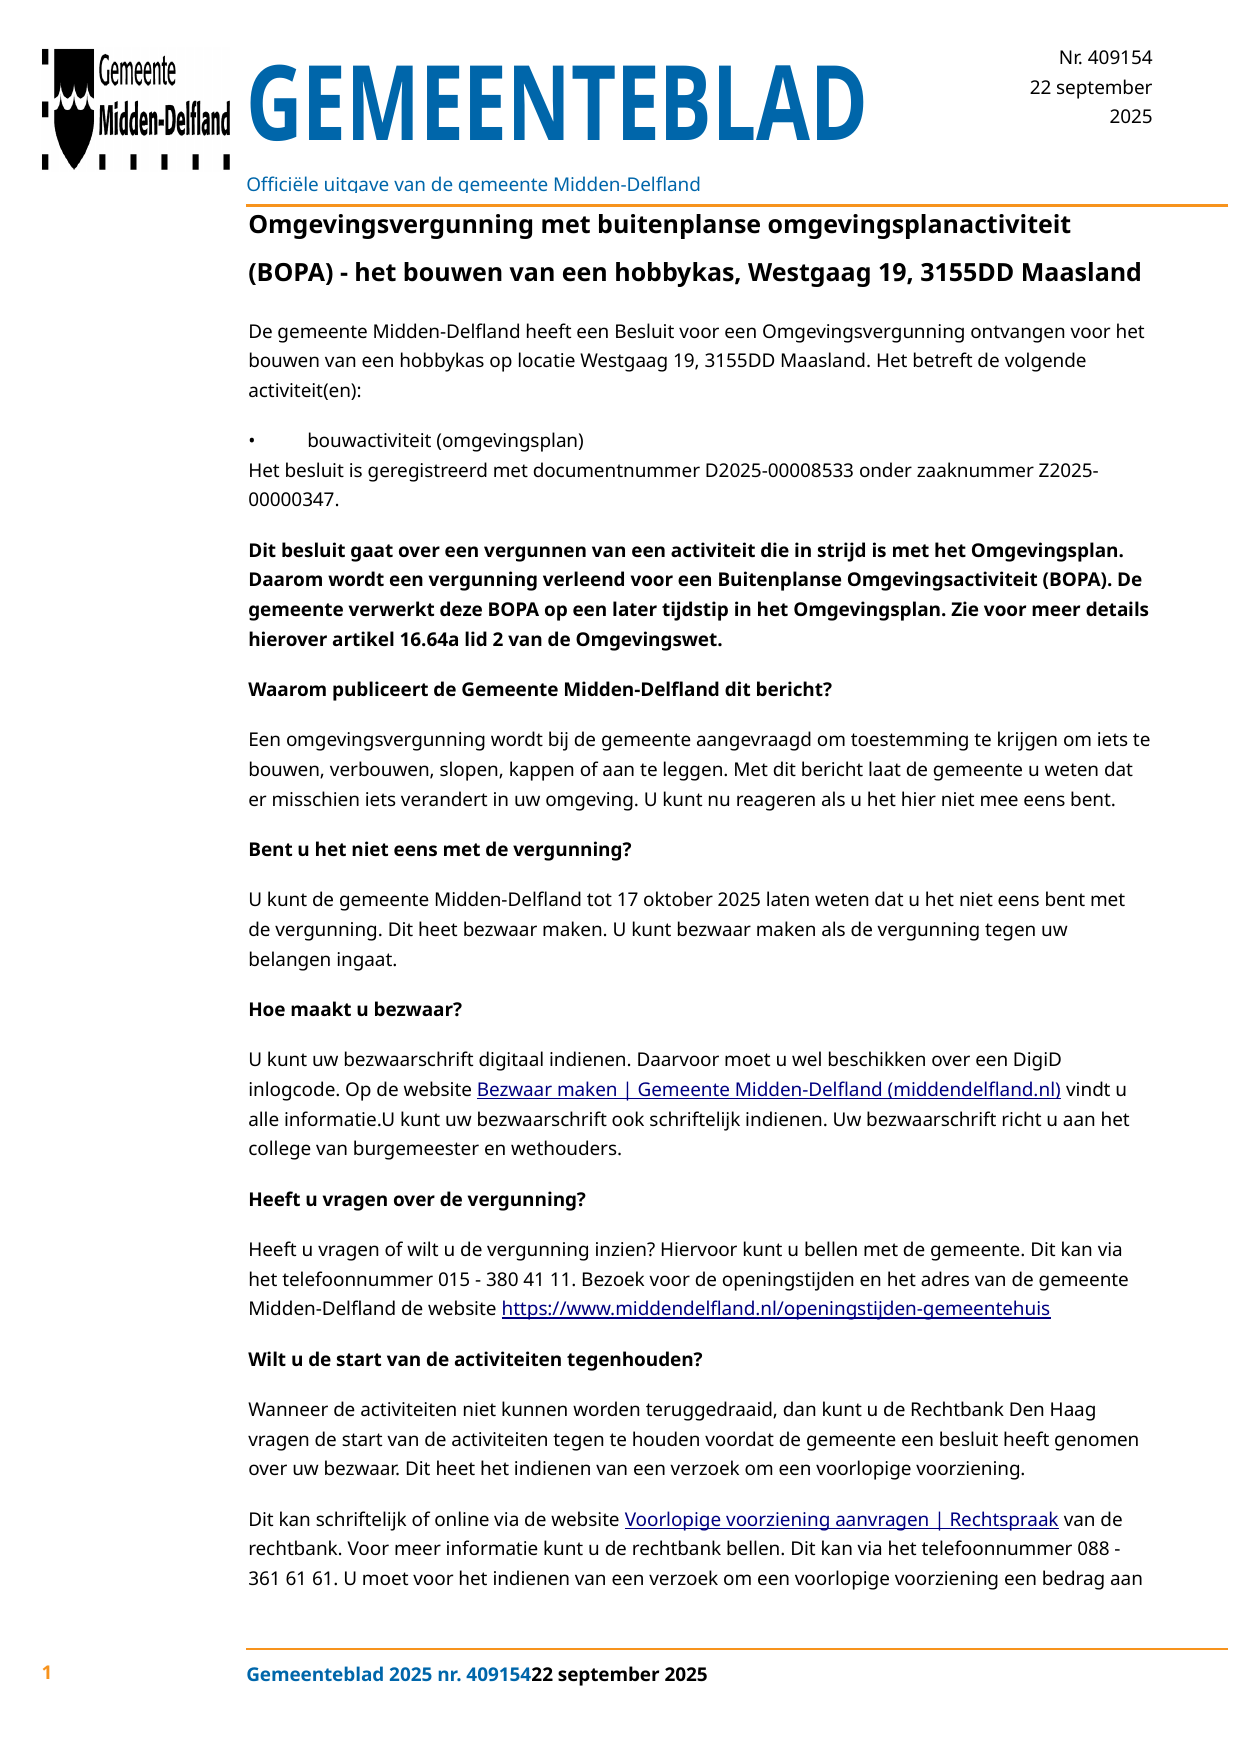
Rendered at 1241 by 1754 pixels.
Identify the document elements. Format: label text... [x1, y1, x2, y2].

text Heeft u vragen of wilt u de vergunning inzien? Hiervoor kunt u bellen met de gemeente. Dit kan via het telefoonnummer 015 - 380 41 11. Bezoek voor de openingstijden en het adres van de gemeente Midden-Delfland de website https://www.middendelfland.nl/openingstijden-gemeentehuis [248, 1236, 1152, 1321]
text Wilt u de start van de activiteiten tegenhouden? [248, 1346, 1152, 1372]
text U kunt de gemeente Midden-Delfland tot 17 oktober 2025 laten weten dat u het niet eens bent met de vergunning. Dit heet bezwaar maken. U kunt bezwaar maken als de vergunning tegen uw belangen ingaat. [248, 887, 1152, 972]
text Dit besluit gaat over een vergunnen van een activiteit die in strijd is met het Omgevingsplan. Daarom wordt een vergunning verleend voor een Buitenplanse Omgevingsactiviteit (BOPA). De gemeente verwerkt deze BOPA op een later tijdstip in het Omgevingsplan. Zie voor meer details hierover artikel 16.64a lid 2 van de Omgevingswet. [248, 537, 1152, 652]
text U kunt uw bezwaarschrift digitaal indienen. Daarvoor moet u wel beschikken over een DigiD inlogcode. Op de website Bezwaar maken | Gemeente Midden-Delfland (middendelfland.nl) vindt u alle informatie.U kunt uw bezwaarschrift ook schriftelijk indienen. Uw bezwaarschrift richt u aan het college van burgemeester en wethouders. [248, 1047, 1152, 1161]
text Bent u het niet eens met de vergunning? [248, 836, 1152, 862]
text Wanneer de activiteiten niet kunnen worden teruggedraaid, dan kunt u de Rechtbank Den Haag vragen de start van de activiteiten tegen te houden voordat de gemeente een besluit heeft genomen over uw bezwaar. Dit heet het indienen van een verzoek om een voorlopige voorziening. [248, 1396, 1152, 1481]
text De gemeente Midden-Delfland heeft een Besluit voor een Omgevingsvergunning ontvangen voor het bouwen van een hobbykas op locatie Westgaag 19, 3155DD Maasland. Het betreft de volgende activiteit(en): [248, 318, 1152, 403]
list bouwactiviteit (omgevingsplan) [248, 427, 1152, 453]
text Omgevingsvergunning met buitenplanse omgevingsplanactiviteit (BOPA) - het bouwen van een hobbykas, Westgaag 19, 3155DD Maasland [248, 207, 1152, 288]
picture [41, 47, 231, 172]
text Hoe maakt u bezwaar? [248, 996, 1152, 1022]
text Dit kan schriftelijk of online via de website Voorlopige voorziening aanvragen | Rechtspraak van de rechtbank. Voor meer informatie kunt u de rechtbank bellen. Dit kan via het telefoonnummer 088 - 361 61 61. U moet voor het indienen van een verzoek om een voorlopige voorziening een bedrag aan [248, 1506, 1152, 1591]
text Het besluit is geregistreerd met documentnummer D2025-00008533 onder zaaknummer Z2025-00000347. [248, 457, 1152, 512]
text Een omgevingsvergunning wordt bij de gemeente aangevraagd om toestemming te krijgen om iets te bouwen, verbouwen, slopen, kappen of aan te leggen. Met dit bericht laat de gemeente u weten dat er misschien iets verandert in uw omgeving. U kunt nu reageren als u het hier niet mee eens bent. [248, 727, 1152, 812]
text Heeft u vragen over de vergunning? [248, 1186, 1152, 1212]
text Waarom publiceert de Gemeente Midden-Delfland dit bericht? [248, 676, 1152, 702]
